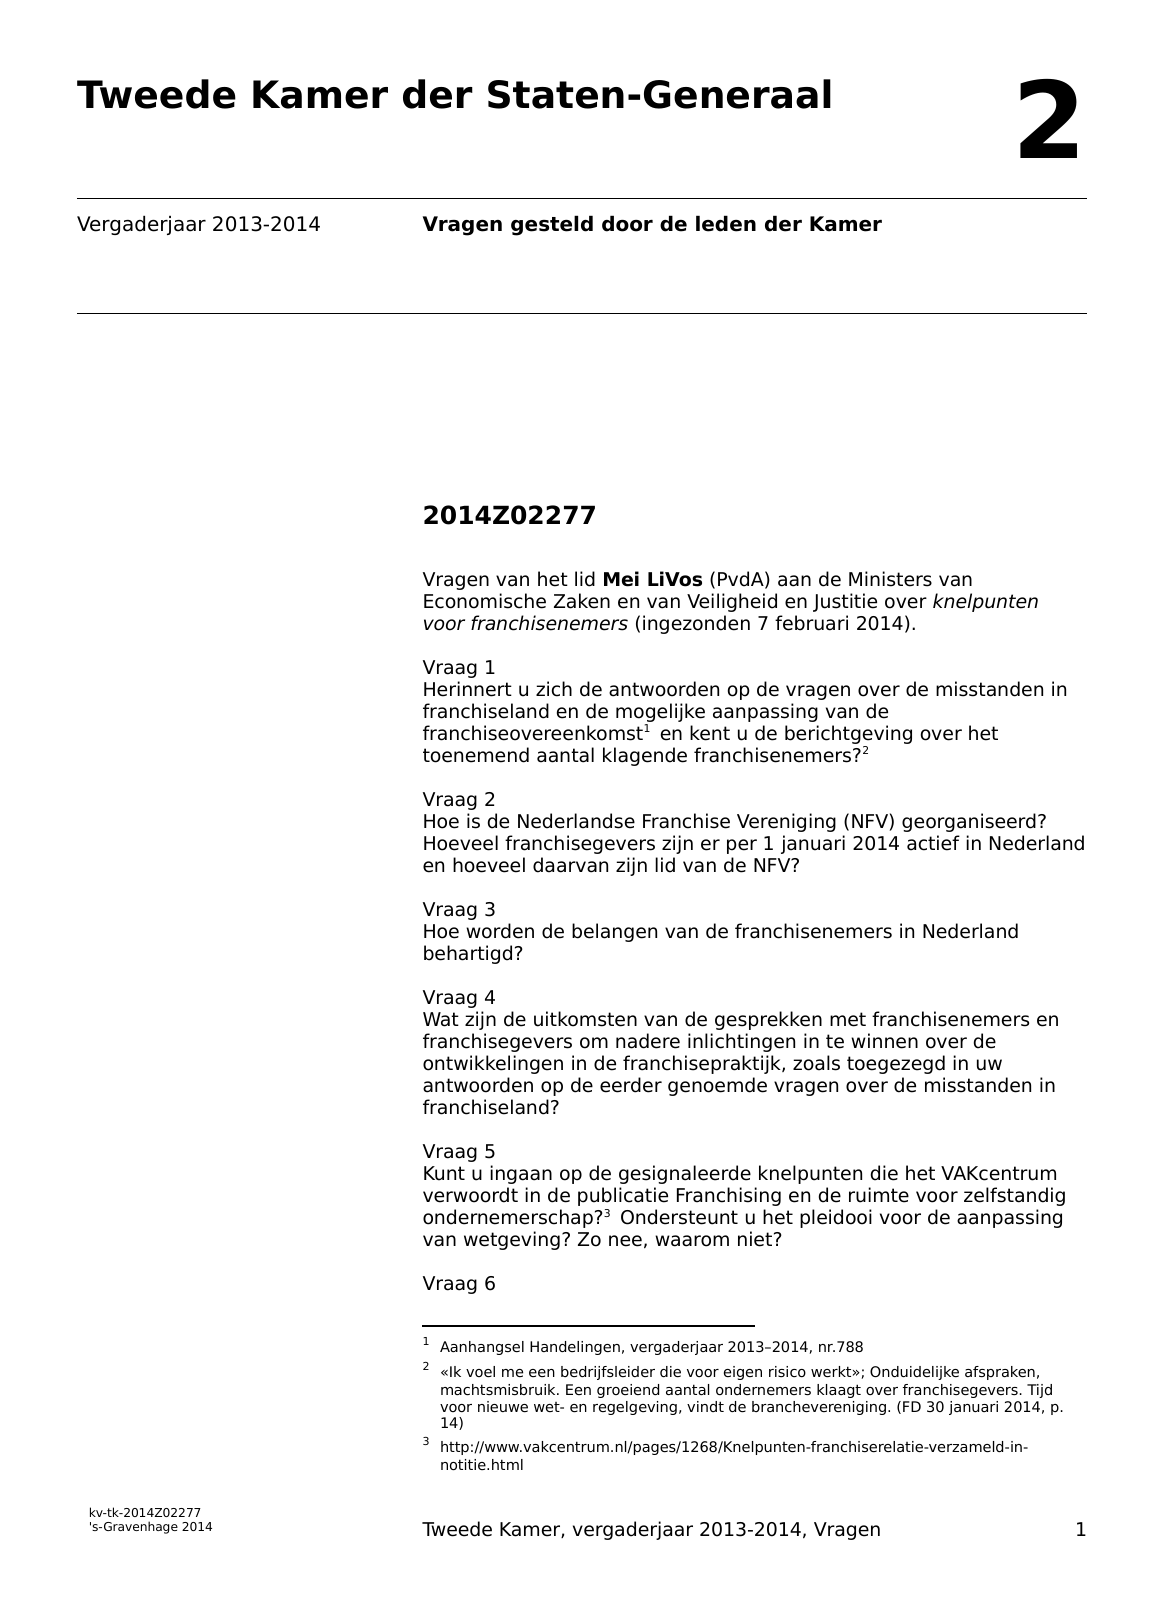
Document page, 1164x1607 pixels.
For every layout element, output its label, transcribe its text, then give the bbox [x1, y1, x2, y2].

text Aanhangsel Handelingen, vergaderjaar 2013–2014, nr.788 [422, 1335, 1087, 1357]
text Herinnert u zich de antwoorden op de vragen over de misstanden in franchiseland en de mogelijke aanpassing van de franchiseovereenkomst en kent u de berichtgeving over het toenemend aantal klagende franchisenemers? [422, 679, 1087, 767]
text kv-tk-2014Z02277 [88, 1506, 323, 1520]
table_header Tweede Kamer der Staten-Generaal [77, 59, 886, 198]
text Kunt u ingaan op de gesignaleerde knelpunten die het VAKcentrum verwoordt in de publicatie Franchising en de ruimte voor zelfstandig ondernemerschap? Ondersteunt u het pleidooi voor de aanpassing van wetgeving? Zo nee, waarom niet? [422, 1163, 1087, 1251]
text 's-Gravenhage 2014 [88, 1520, 323, 1534]
text Vraag 6 [422, 1273, 1087, 1295]
text Hoe worden de belangen van de franchisenemers in Nederland behartigd? [422, 921, 1087, 965]
text http://www.vakcentrum.nl/pages/1268/Knelpunten-franchiserelatie-verzameld-in-notitie.html [422, 1435, 1087, 1474]
table_cell Vergaderjaar 2013-2014 [77, 199, 422, 313]
text Vraag 3 [422, 899, 1087, 921]
text Vraag 2 [422, 789, 1087, 811]
table_cell Vragen gesteld door de leden der Kamer [422, 199, 1087, 313]
text «Ik voel me een bedrijfsleider die voor eigen risico werkt»; Onduidelijke afspraken, machtsmisbruik. Een groeiend aantal ondernemers klaagt over franchisegevers. Tijd voor nieuwe wet- en regelgeving, vindt de branchevereniging. (FD 30 januari 2014, p. 14) [422, 1360, 1087, 1432]
text Hoe is de Nederlandse Franchise Vereniging (NFV) georganiseerd? Hoeveel franchisegevers zijn er per 1 januari 2014 actief in Nederland en hoeveel daarvan zijn lid van de NFV? [422, 811, 1087, 877]
table_header 2 [886, 59, 1087, 198]
text Vraag 1 [422, 657, 1087, 679]
text Vraag 4 [422, 987, 1087, 1009]
text 2014Z02277 [422, 501, 1087, 531]
text Wat zijn de uitkomsten van de gesprekken met franchisenemers en franchisegevers om nadere inlichtingen in te winnen over de ontwikkelingen in de franchisepraktijk, zoals toegezegd in uw antwoorden op de eerder genoemde vragen over de misstanden in franchiseland? [422, 1009, 1087, 1119]
text Vragen van het lid Mei LiVos (PvdA) aan de Ministers van Economische Zaken en van Veiligheid en Justitie over knelpunten voor franchisenemers (ingezonden 7 februari 2014). [422, 569, 1087, 635]
text Vraag 5 [422, 1141, 1087, 1163]
